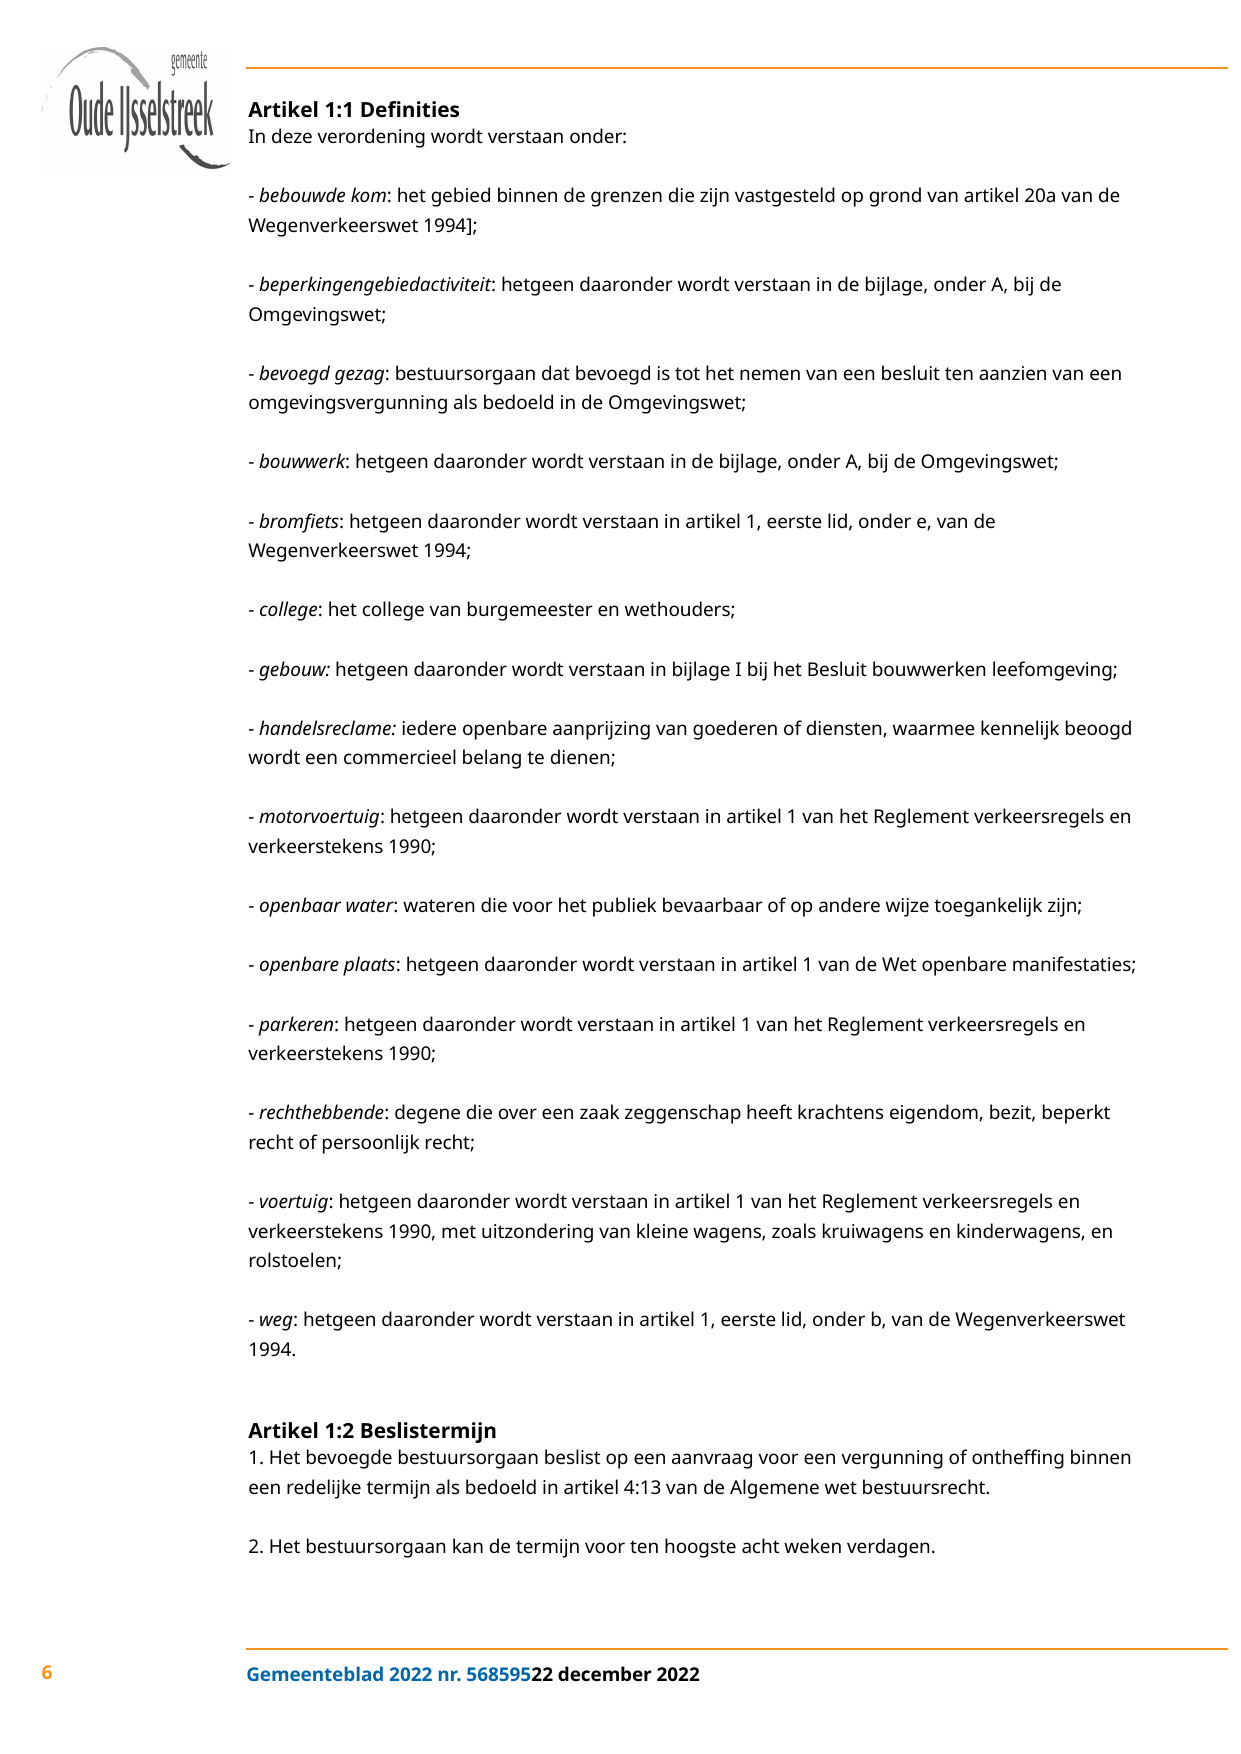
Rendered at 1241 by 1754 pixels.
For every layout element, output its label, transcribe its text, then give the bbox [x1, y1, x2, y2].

picture [41, 47, 231, 172]
text Artikel 1:1 Definities [248, 95, 1152, 123]
text - weg: hetgeen daaronder wordt verstaan in artikel 1, eerste lid, onder b, van de Wegenverkeerswet 1994. [248, 1307, 1152, 1362]
text - bromfiets: hetgeen daaronder wordt verstaan in artikel 1, eerste lid, onder e, van de Wegenverkeerswet 1994; [248, 508, 1152, 563]
text - gebouw: hetgeen daaronder wordt verstaan in bijlage I bij het Besluit bouwwerken leefomgeving; [248, 656, 1152, 681]
text - openbare plaats: hetgeen daaronder wordt verstaan in artikel 1 van de Wet openbare manifestaties; [248, 952, 1152, 977]
text - bouwwerk: hetgeen daaronder wordt verstaan in de bijlage, onder A, bij de Omgevingswet; [248, 449, 1152, 474]
text - bebouwde kom: het gebied binnen de grenzen die zijn vastgesteld op grond van artikel 20a van de Wegenverkeerswet 1994]; [248, 182, 1152, 238]
text - rechthebbende: degene die over een zaak zeggenschap heeft krachtens eigendom, bezit, beperkt recht of persoonlijk recht; [248, 1099, 1152, 1155]
text - motorvoertuig: hetgeen daaronder wordt verstaan in artikel 1 van het Reglement verkeersregels en verkeerstekens 1990; [248, 804, 1152, 859]
text - voertuig: hetgeen daaronder wordt verstaan in artikel 1 van het Reglement verkeersregels en verkeerstekens 1990, met uitzondering van kleine wagens, zoals kruiwagens en kinderwagens, en rolstoelen; [248, 1188, 1152, 1273]
text - openbaar water: wateren die voor het publiek bevaarbaar of op andere wijze toegankelijk zijn; [248, 892, 1152, 918]
text - parkeren: hetgeen daaronder wordt verstaan in artikel 1 van het Reglement verkeersregels en verkeerstekens 1990; [248, 1011, 1152, 1066]
text In deze verordening wordt verstaan onder: [248, 123, 1152, 149]
text - handelsreclame: iedere openbare aanprijzing van goederen of diensten, waarmee kennelijk beoogd wordt een commercieel belang te dienen; [248, 715, 1152, 770]
text - college: het college van burgemeester en wethouders; [248, 597, 1152, 622]
text Artikel 1:2 Beslistermijn [248, 1416, 1152, 1444]
text 1. Het bevoegde bestuursorgaan beslist op een aanvraag voor een vergunning of ontheffing binnen een redelijke termijn als bedoeld in artikel 4:13 van de Algemene wet bestuursrecht. [248, 1444, 1152, 1500]
text - bevoegd gezag: bestuursorgaan dat bevoegd is tot het nemen van een besluit ten aanzien van een omgevingsvergunning als bedoeld in de Omgevingswet; [248, 360, 1152, 415]
text - beperkingengebiedactiviteit: hetgeen daaronder wordt verstaan in de bijlage, onder A, bij de Omgevingswet; [248, 271, 1152, 326]
text 2. Het bestuursorgaan kan de termijn voor ten hoogste acht weken verdagen. [248, 1533, 1152, 1559]
